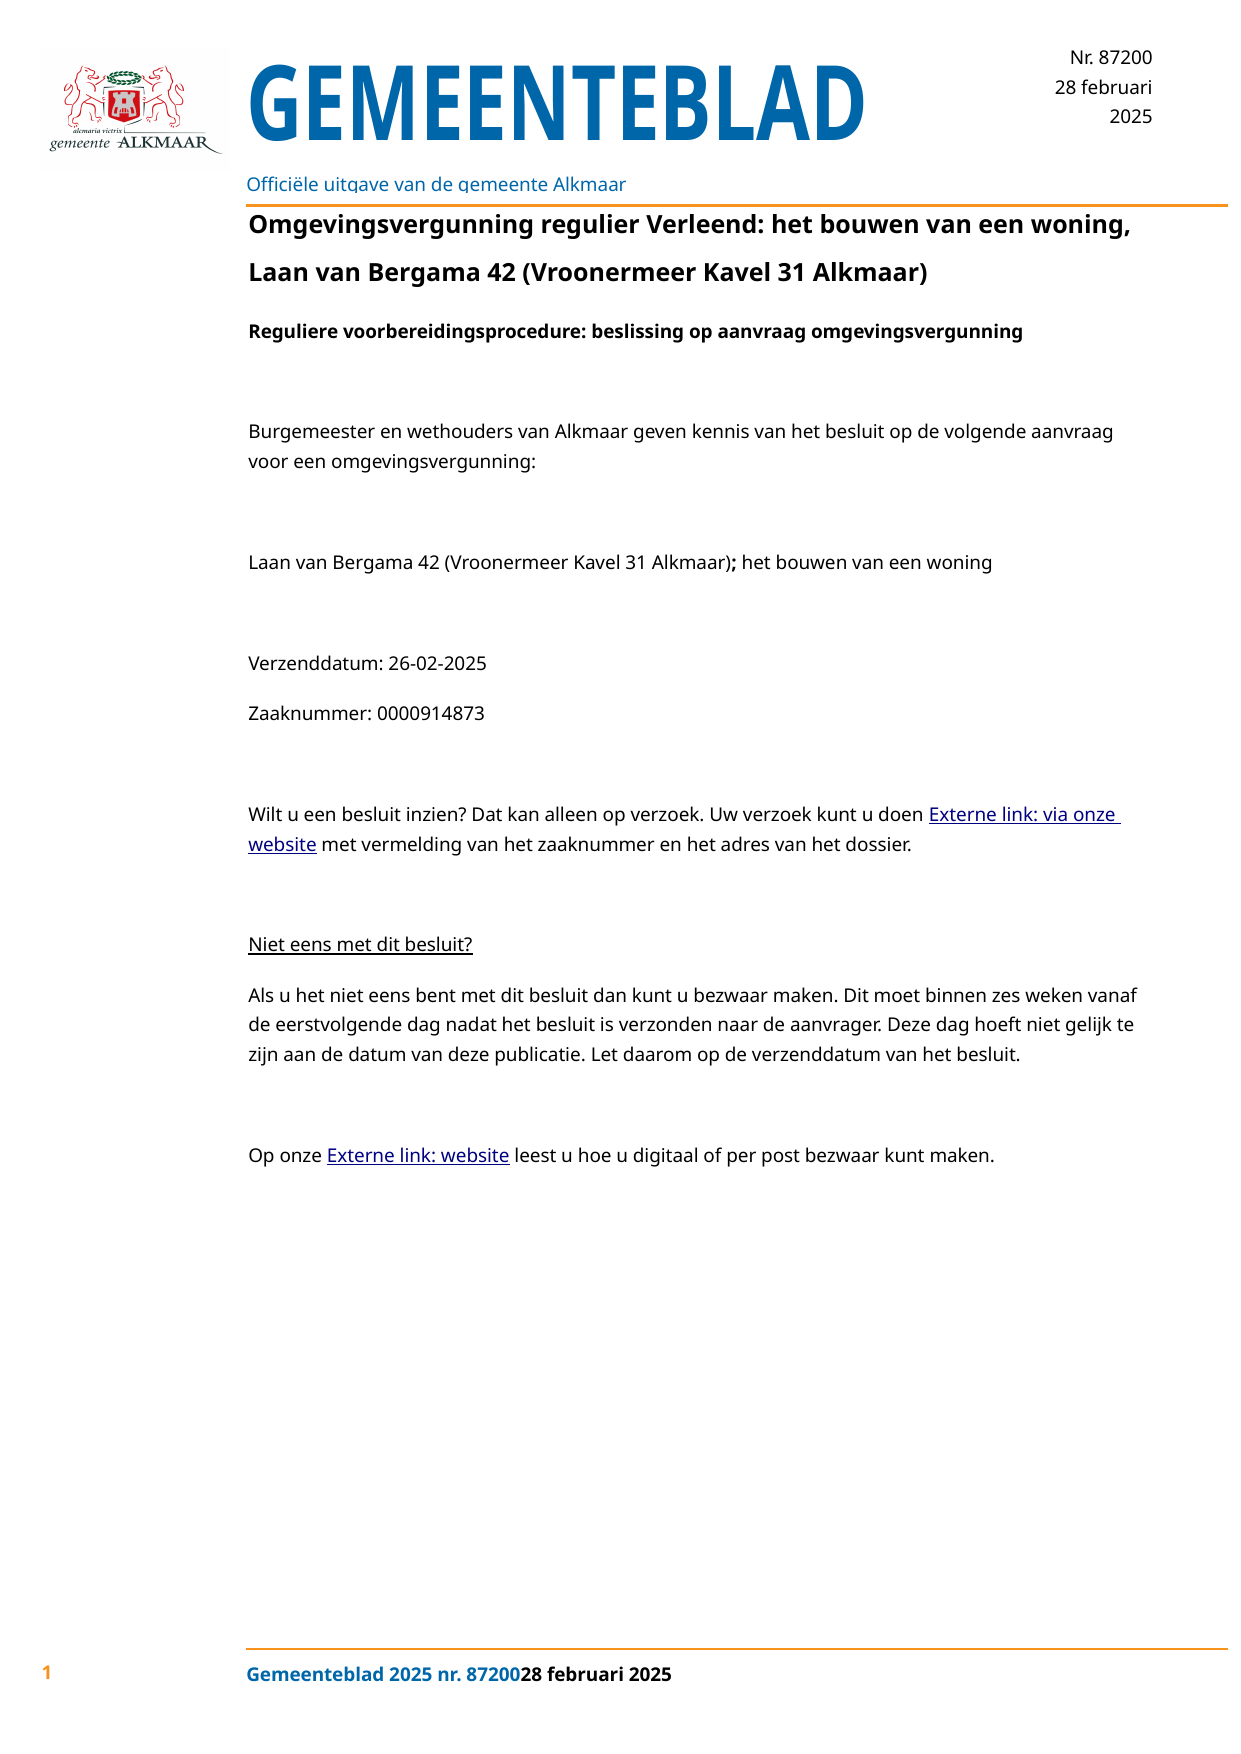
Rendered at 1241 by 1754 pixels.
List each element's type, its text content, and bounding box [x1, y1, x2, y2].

text Niet eens met dit besluit? [248, 932, 1152, 957]
text Burgemeester en wethouders van Alkmaar geven kennis van het besluit op de volgende aanvraag voor een omgevingsvergunning: [248, 419, 1152, 474]
text Op onze Externe link: website leest u hoe u digitaal of per post bezwaar kunt maken. [248, 1142, 1152, 1168]
picture [41, 47, 231, 172]
text Laan van Bergama 42 (Vroonermeer Kavel 31 Alkmaar); het bouwen van een woning [248, 549, 1152, 575]
text Zaaknummer: 0000914873 [248, 700, 1152, 726]
text Omgevingsvergunning regulier Verleend: het bouwen van een woning, Laan van Bergama 42 (Vroonermeer Kavel 31 Alkmaar) [248, 207, 1152, 288]
text Als u het niet eens bent met dit besluit dan kunt u bezwaar maken. Dit moet binnen zes weken vanaf de eerstvolgende dag nadat het besluit is verzonden naar de aanvrager. Deze dag hoeft niet gelijk te zijn aan de datum van deze publicatie. Let daarom op de verzenddatum van het besluit. [248, 982, 1152, 1067]
text Wilt u een besluit inzien? Dat kan alleen op verzoek. Uw verzoek kunt u doen Externe link: via onze website met vermelding van het zaaknummer en het adres van het dossier. [248, 801, 1152, 857]
text Verzenddatum: 26-02-2025 [248, 650, 1152, 676]
text Reguliere voorbereidingsprocedure: beslissing op aanvraag omgevingsvergunning [248, 318, 1152, 344]
